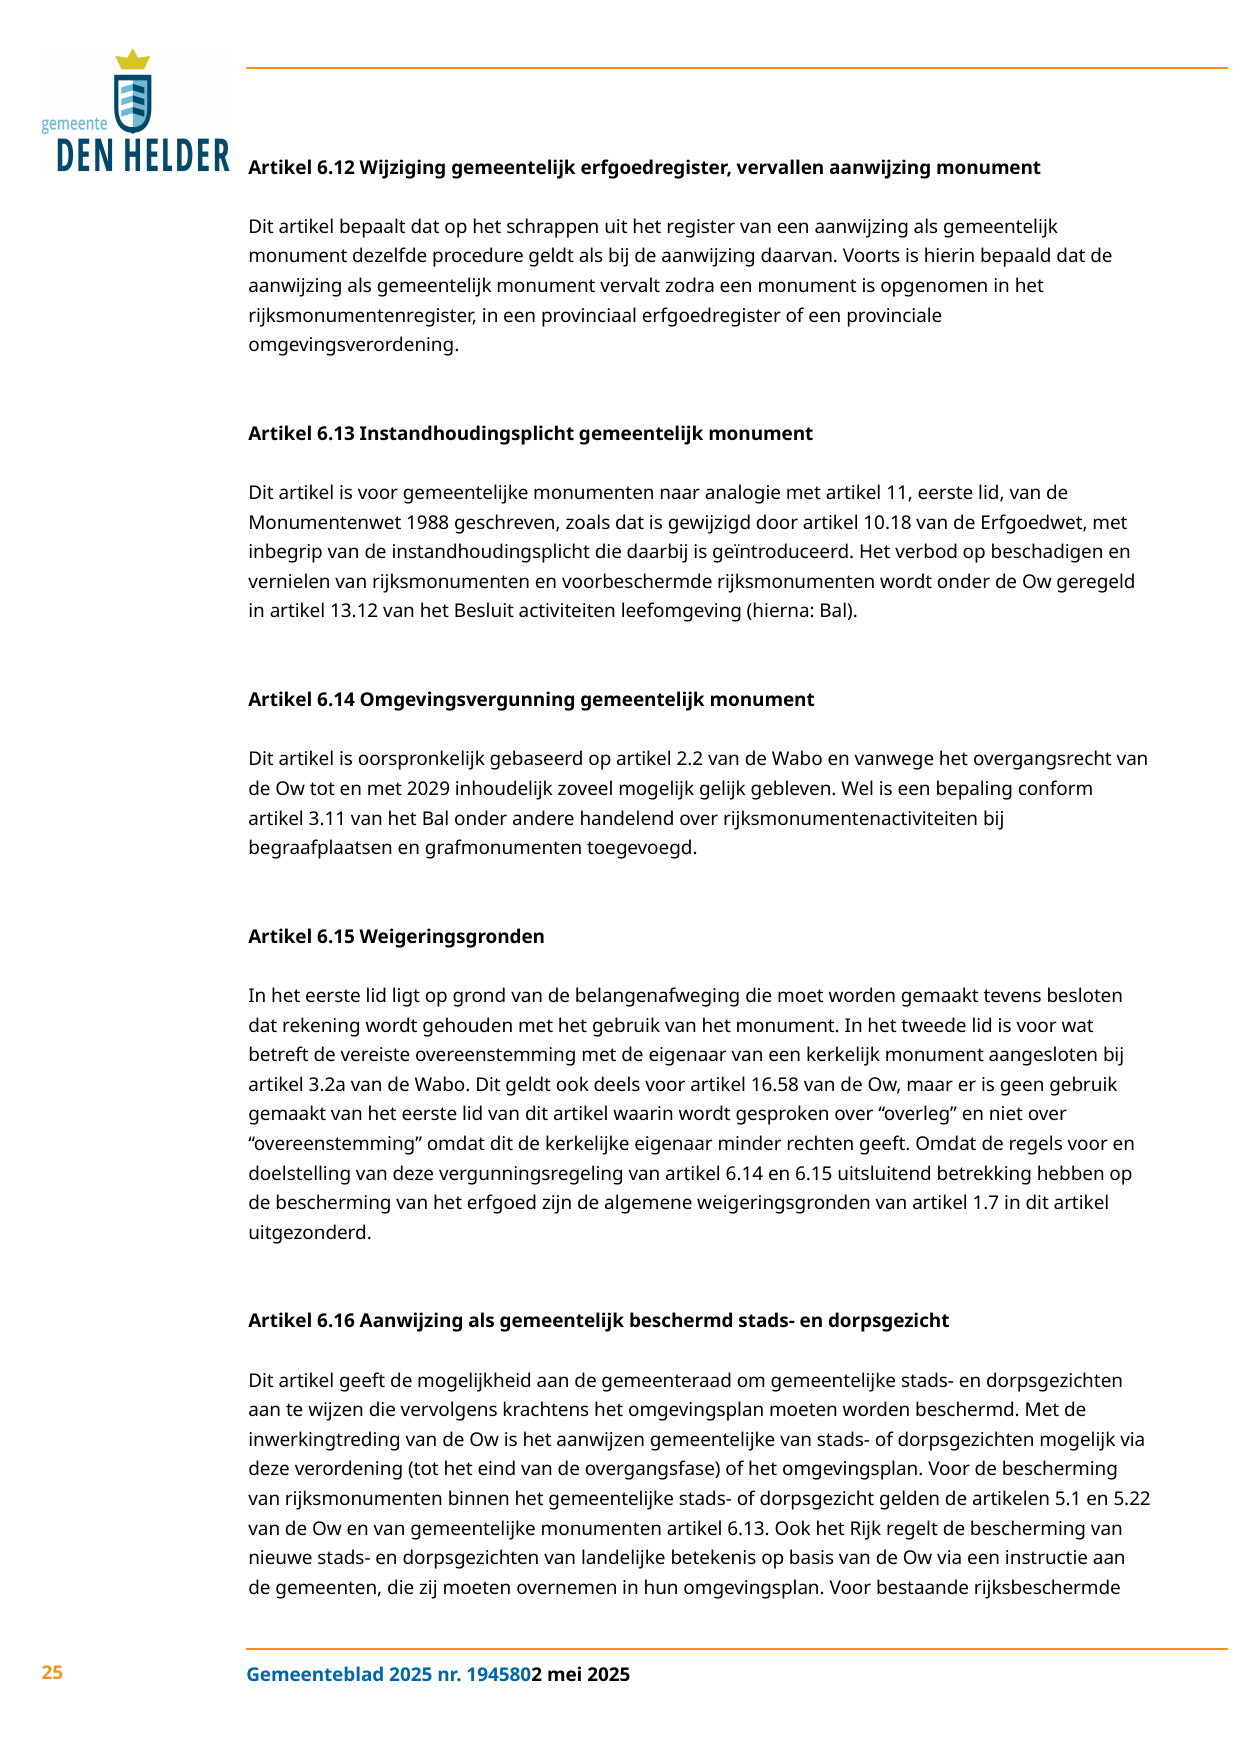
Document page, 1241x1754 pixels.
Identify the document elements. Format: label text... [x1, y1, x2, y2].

picture [130, 157, 135, 172]
picture [182, 144, 187, 165]
text Artikel 6.14 Omgevingsvergunning gemeentelijk monument [248, 686, 1152, 712]
picture [100, 154, 106, 172]
picture [63, 144, 68, 165]
text Dit artikel is voor gemeentelijke monumenten naar analogie met artikel 11, eerste lid, van de Monumentenwet 1988 geschreven, zoals dat is gewijzigd door artikel 10.18 van de Erfgoedwet, met inbegrip van de instandhoudingsplicht die daarbij is geïntroduceerd. Het verbod op beschadigen en vernielen van rijksmonumenten en voorbeschermde rijksmonumenten wordt onder de Ow geregeld in artikel 13.12 van het Besluit activiteiten leefomgeving (hierna: Bal). [248, 479, 1152, 623]
picture [220, 160, 224, 172]
text Dit artikel is oorspronkelijk gebaseerd op artikel 2.2 van de Wabo en vanwege het overgangsrecht van de Ow tot en met 2029 inhoudelijk zoveel mogelijk gelijk gebleven. Wel is een bepaling conform artikel 3.11 van het Bal onder andere handelend over rijksmonumentenactiviteiten bij begraafplaatsen en grafmonumenten toegevoegd. [248, 746, 1152, 860]
text Artikel 6.12 Wijziging gemeentelijk erfgoedregister, vervallen aanwijzing monument [248, 154, 1152, 180]
text Artikel 6.13 Instandhoudingsplicht gemeentelijk monument [248, 420, 1152, 446]
text Dit artikel geeft de mogelijkheid aan de gemeenteraad om gemeentelijke stads- en dorpsgezichten aan te wijzen die vervolgens krachtens het omgevingsplan moeten worden beschermd. Met de inwerkingtreding van de Ow is het aanwijzen gemeentelijke van stads- of dorpsgezichten mogelijk via deze verordening (tot het eind van de overgangsfase) of het omgevingsplan. Voor de bescherming van rijksmonumenten binnen het gemeentelijke stads- of dorpsgezicht gelden de artikelen 5.1 en 5.22 van de Ow en van gemeentelijke monumenten artikel 6.13. Ook het Rijk regelt de bescherming van nieuwe stads- en dorpsgezichten van landelijke betekenis op basis van de Ow via een instructie aan de gemeenten, die zij moeten overnemen in hun omgevingsplan. Voor bestaande rijksbeschermde [248, 1367, 1152, 1600]
text Dit artikel bepaalt dat op het schrappen uit het register van een aanwijzing als gemeentelijk monument dezelfde procedure geldt als bij de aanwijzing daarvan. Voorts is hierin bepaald dat de aanwijzing als gemeentelijk monument vervalt zodra een monument is opgenomen in het rijksmonumentenregister, in een provinciaal erfgoedregister of een provinciale omgevingsverordening. [248, 213, 1152, 357]
text Artikel 6.15 Weigeringsgronden [248, 923, 1152, 949]
text In het eerste lid ligt op grond van de belangenafweging die moet worden gemaakt tevens besloten dat rekening wordt gehouden met het gebruik van het monument. In het tweede lid is voor wat betreft de vereiste overeenstemming met de eigenaar van een kerkelijk monument aangesloten bij artikel 3.2a van de Wabo. Dit geldt ook deels voor artikel 16.58 van de Ow, maar er is geen gebruik gemaakt van het eerste lid van dit artikel waarin wordt gesproken over “overleg” en niet over “overeenstemming” omdat dit de kerkelijke eigenaar minder rechten geeft. Omdat de regels voor en doelstelling van deze vergunningsregeling van artikel 6.14 en 6.15 uitsluitend betrekking hebben op de bescherming van het erfgoed zijn de algemene weigeringsgronden van artikel 1.7 in dit artikel uitgezonderd. [248, 982, 1152, 1245]
text Artikel 6.16 Aanwijzing als gemeentelijk beschermd stads- en dorpsgezicht [248, 1308, 1152, 1333]
picture [41, 47, 231, 172]
